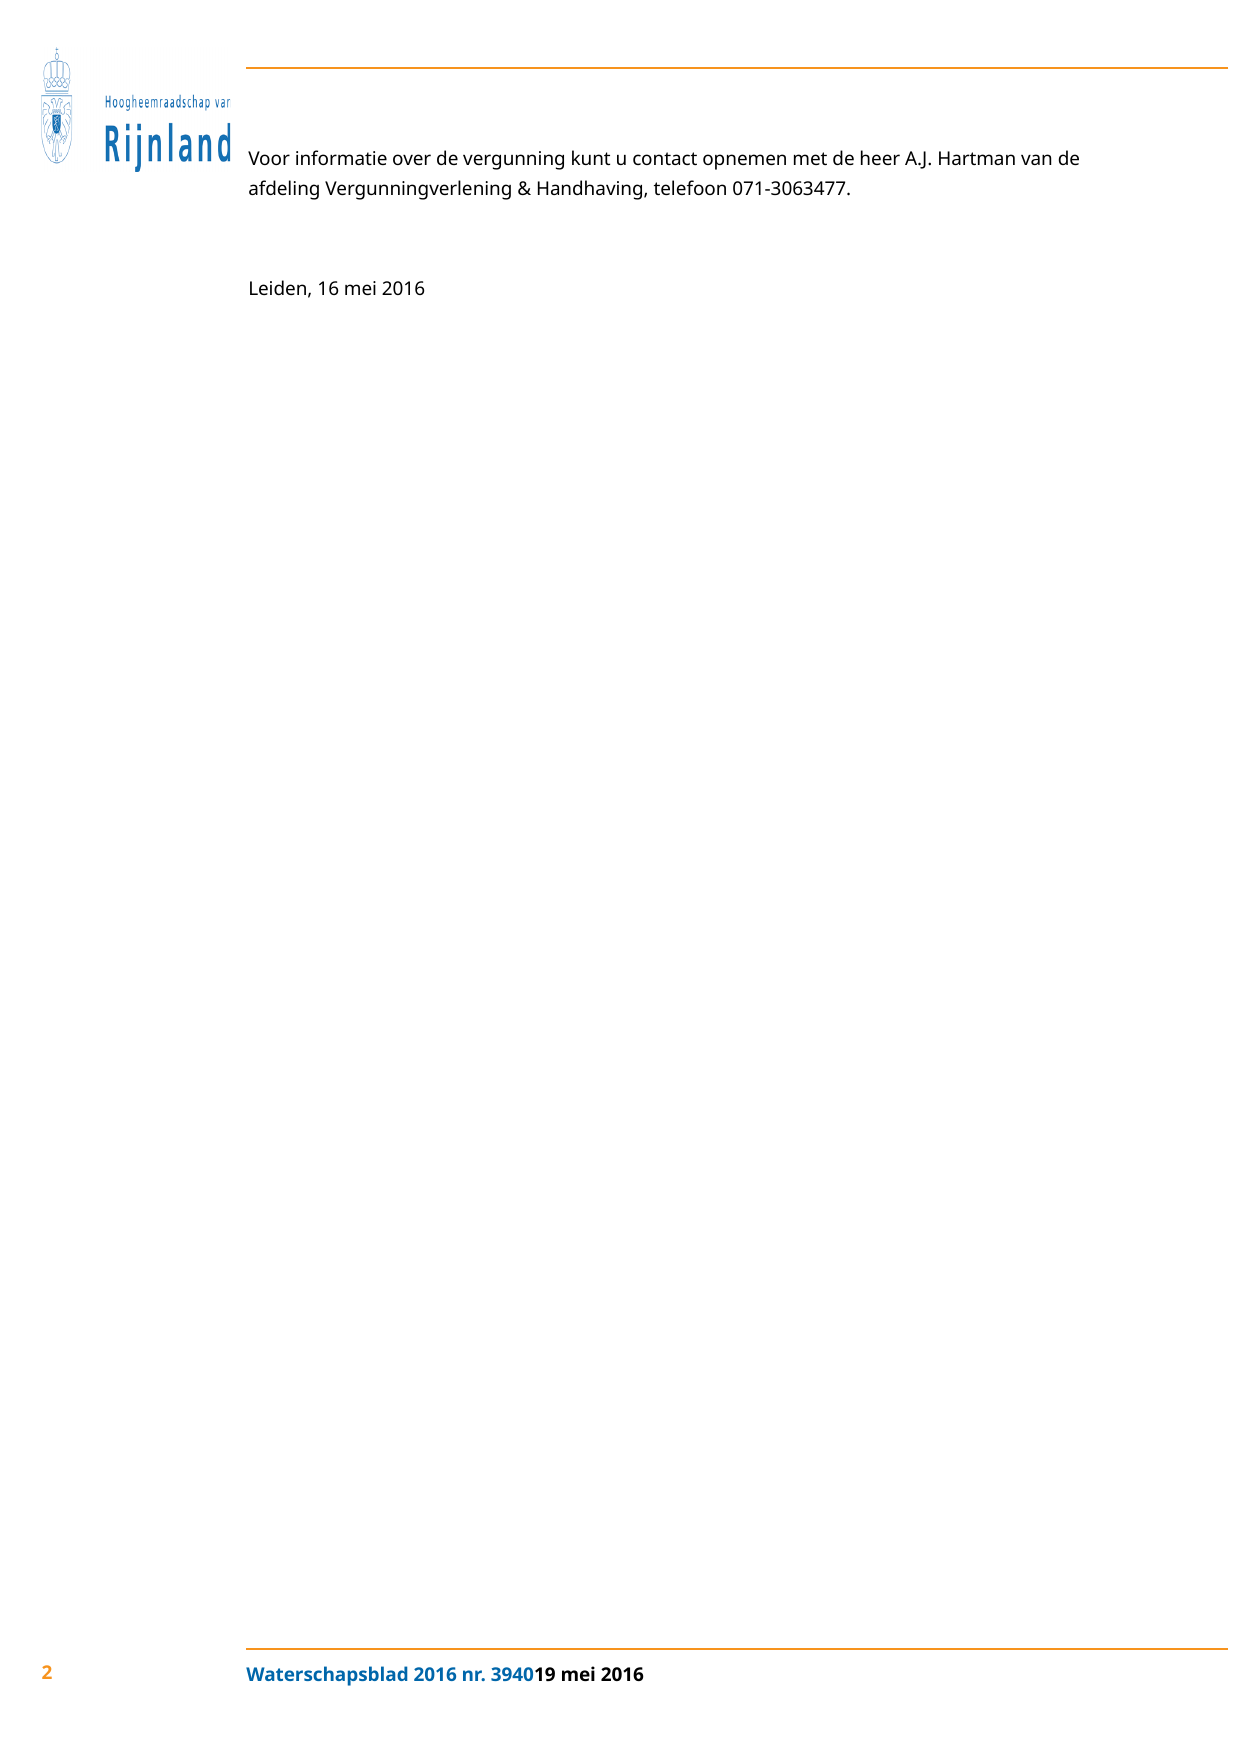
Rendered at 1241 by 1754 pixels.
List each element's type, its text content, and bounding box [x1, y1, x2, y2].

text Voor informatie over de vergunning kunt u contact opnemen met de heer A.J. Hartman van de afdeling Vergunningverlening & Handhaving, telefoon 071-3063477. [248, 145, 1152, 201]
text Leiden, 16 mei 2016 [248, 276, 1152, 301]
picture [41, 47, 231, 172]
